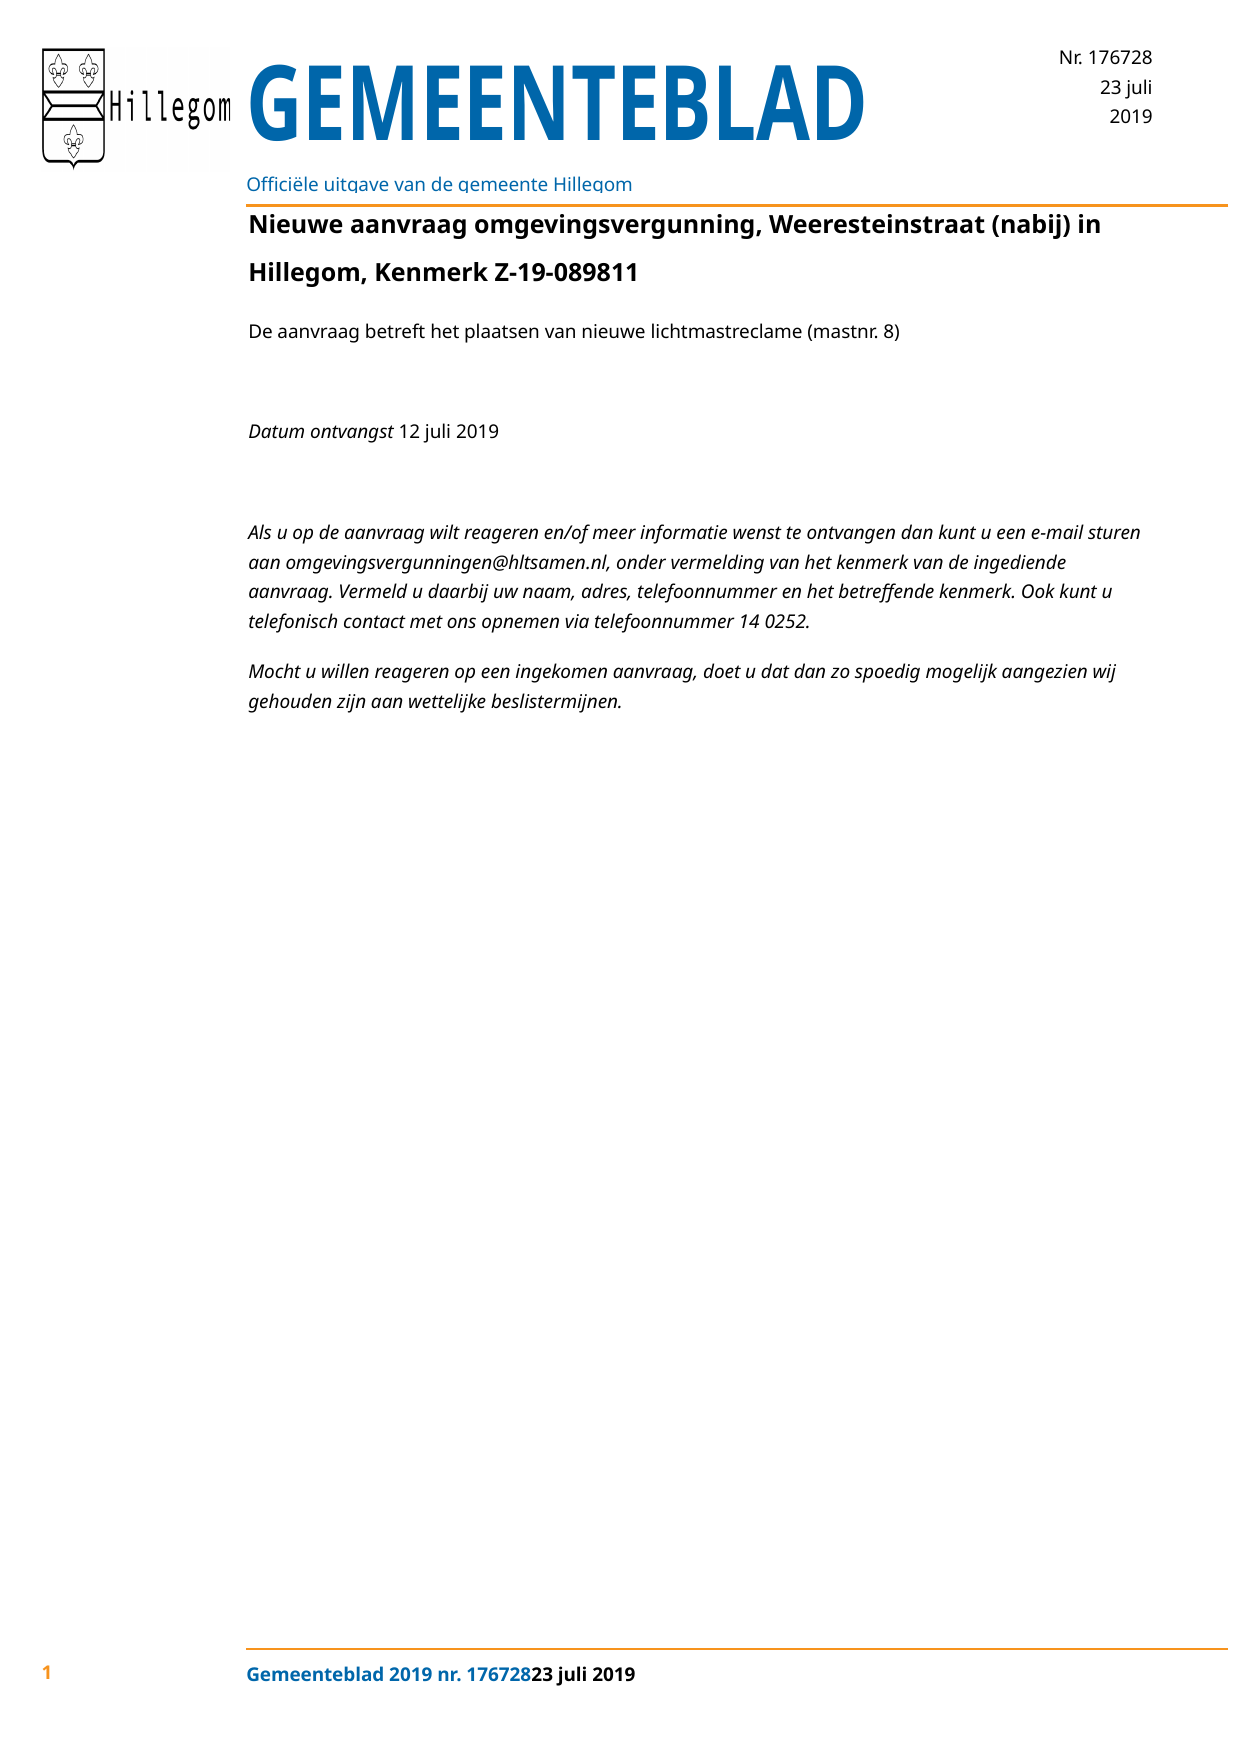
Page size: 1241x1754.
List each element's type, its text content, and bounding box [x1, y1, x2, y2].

text Als u op de aanvraag wilt reageren en/of meer informatie wenst te ontvangen dan kunt u een e-mail sturen aan omgevingsvergunningen@hltsamen.nl, onder vermelding van het kenmerk van de ingediende aanvraag. Vermeld u daarbij uw naam, adres, telefoonnummer en het betreffende kenmerk. Ook kunt u telefonisch contact met ons opnemen via telefoonnummer 14 0252. [248, 519, 1152, 634]
text Nieuwe aanvraag omgevingsvergunning, Weeresteinstraat (nabij) in Hillegom, Kenmerk Z-19-089811 [248, 207, 1152, 288]
picture [41, 47, 231, 172]
text De aanvraag betreft het plaatsen van nieuwe lichtmastreclame (mastnr. 8) [248, 318, 1152, 344]
text Datum ontvangst 12 juli 2019 [248, 419, 1152, 444]
text Mocht u willen reageren op een ingekomen aanvraag, doet u dat dan zo spoedig mogelijk aangezien wij gehouden zijn aan wettelijke beslistermijnen. [248, 659, 1152, 714]
